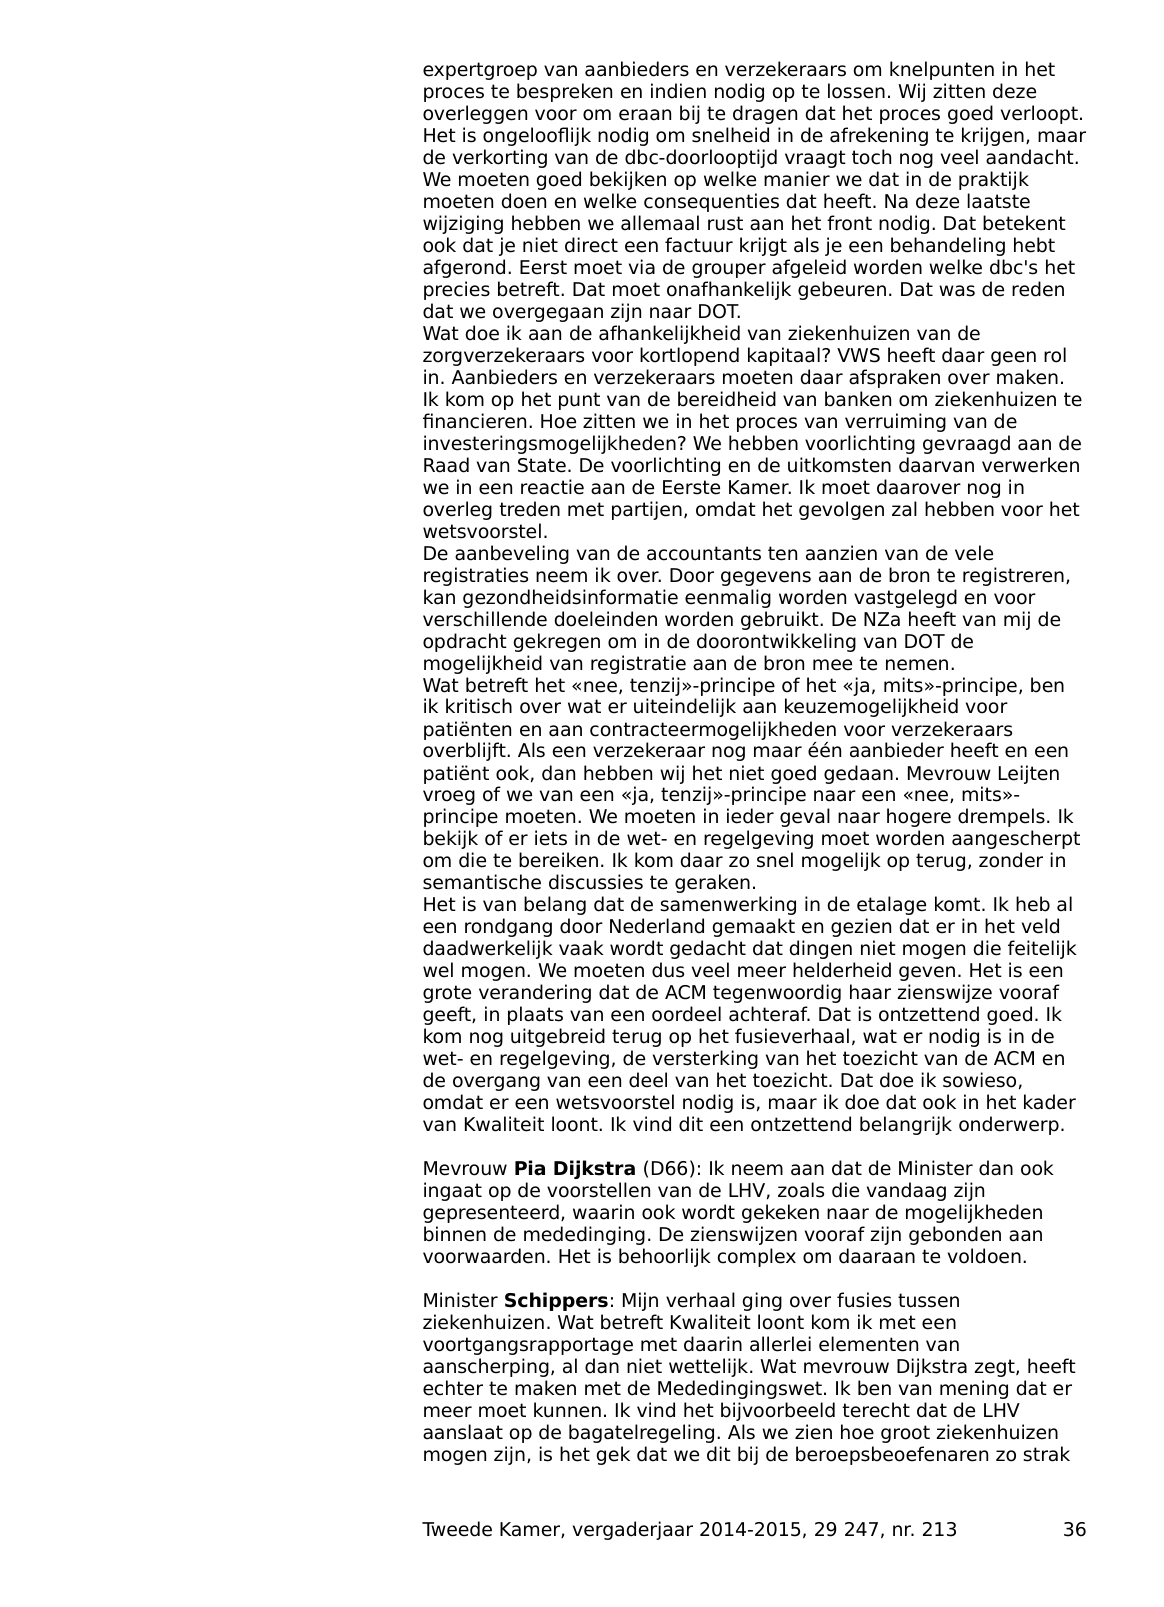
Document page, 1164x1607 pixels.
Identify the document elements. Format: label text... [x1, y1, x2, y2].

text Wat doe ik aan de afhankelijkheid van ziekenhuizen van de zorgverzekeraars voor kortlopend kapitaal? VWS heeft daar geen rol in. Aanbieders en verzekeraars moeten daar afspraken over maken. [422, 323, 1087, 389]
text De aanbeveling van de accountants ten aanzien van de vele registraties neem ik over. Door gegevens aan de bron te registreren, kan gezondheidsinformatie eenmalig worden vastgelegd en voor verschillende doeleinden worden gebruikt. De NZa heeft van mij de opdracht gekregen om in de doorontwikkeling van DOT de mogelijkheid van registratie aan de bron mee te nemen. [422, 543, 1087, 674]
text expertgroep van aanbieders en verzekeraars om knelpunten in het proces te bespreken en indien nodig op te lossen. Wij zitten deze overleggen voor om eraan bij te dragen dat het proces goed verloopt. Het is ongelooflijk nodig om snelheid in de afrekening te krijgen, maar de verkorting van de dbc-doorlooptijd vraagt toch nog veel aandacht. We moeten goed bekijken op welke manier we dat in de praktijk moeten doen en welke consequenties dat heeft. Na deze laatste wijziging hebben we allemaal rust aan het front nodig. Dat betekent ook dat je niet direct een factuur krijgt als je een behandeling hebt afgerond. Eerst moet via de grouper afgeleid worden welke dbc's het precies betreft. Dat moet onafhankelijk gebeuren. Dat was de reden dat we overgegaan zijn naar DOT. [422, 59, 1087, 323]
text Ik kom op het punt van de bereidheid van banken om ziekenhuizen te financieren. Hoe zitten we in het proces van verruiming van de investeringsmogelijkheden? We hebben voorlichting gevraagd aan de Raad van State. De voorlichting en de uitkomsten daarvan verwerken we in een reactie aan de Eerste Kamer. Ik moet daarover nog in overleg treden met partijen, omdat het gevolgen zal hebben voor het wetsvoorstel. [422, 389, 1087, 543]
text Minister Schippers: Mijn verhaal ging over fusies tussen ziekenhuizen. Wat betreft Kwaliteit loont kom ik met een voortgangsrapportage met daarin allerlei elementen van aanscherping, al dan niet wettelijk. Wat mevrouw Dijkstra zegt, heeft echter te maken met de Mededingingswet. Ik ben van mening dat er meer moet kunnen. Ik vind het bijvoorbeeld terecht dat de LHV aanslaat op de bagatelregeling. Als we zien hoe groot ziekenhuizen mogen zijn, is het gek dat we dit bij de beroepsbeoefenaren zo strak [422, 1290, 1087, 1466]
text Wat betreft het «nee, tenzij»-principe of het «ja, mits»-principe, ben ik kritisch over wat er uiteindelijk aan keuzemogelijkheid voor patiënten en aan contracteermogelijkheden voor verzekeraars overblijft. Als een verzekeraar nog maar één aanbieder heeft en een patiënt ook, dan hebben wij het niet goed gedaan. Mevrouw Leijten vroeg of we van een «ja, tenzij»-principe naar een «nee, mits»-principe moeten. We moeten in ieder geval naar hogere drempels. Ik bekijk of er iets in de wet- en regelgeving moet worden aangescherpt om die te bereiken. Ik kom daar zo snel mogelijk op terug, zonder in semantische discussies te geraken. [422, 674, 1087, 894]
text Mevrouw Pia Dijkstra (D66): Ik neem aan dat de Minister dan ook ingaat op de voorstellen van de LHV, zoals die vandaag zijn gepresenteerd, waarin ook wordt gekeken naar de mogelijkheden binnen de mededinging. De zienswijzen vooraf zijn gebonden aan voorwaarden. Het is behoorlijk complex om daaraan te voldoen. [422, 1158, 1087, 1268]
text Het is van belang dat de samenwerking in de etalage komt. Ik heb al een rondgang door Nederland gemaakt en gezien dat er in het veld daadwerkelijk vaak wordt gedacht dat dingen niet mogen die feitelijk wel mogen. We moeten dus veel meer helderheid geven. Het is een grote verandering dat de ACM tegenwoordig haar zienswijze vooraf geeft, in plaats van een oordeel achteraf. Dat is ontzettend goed. Ik kom nog uitgebreid terug op het fusieverhaal, wat er nodig is in de wet- en regelgeving, de versterking van het toezicht van de ACM en de overgang van een deel van het toezicht. Dat doe ik sowieso, omdat er een wetsvoorstel nodig is, maar ik doe dat ook in het kader van Kwaliteit loont. Ik vind dit een ontzettend belangrijk onderwerp. [422, 894, 1087, 1136]
